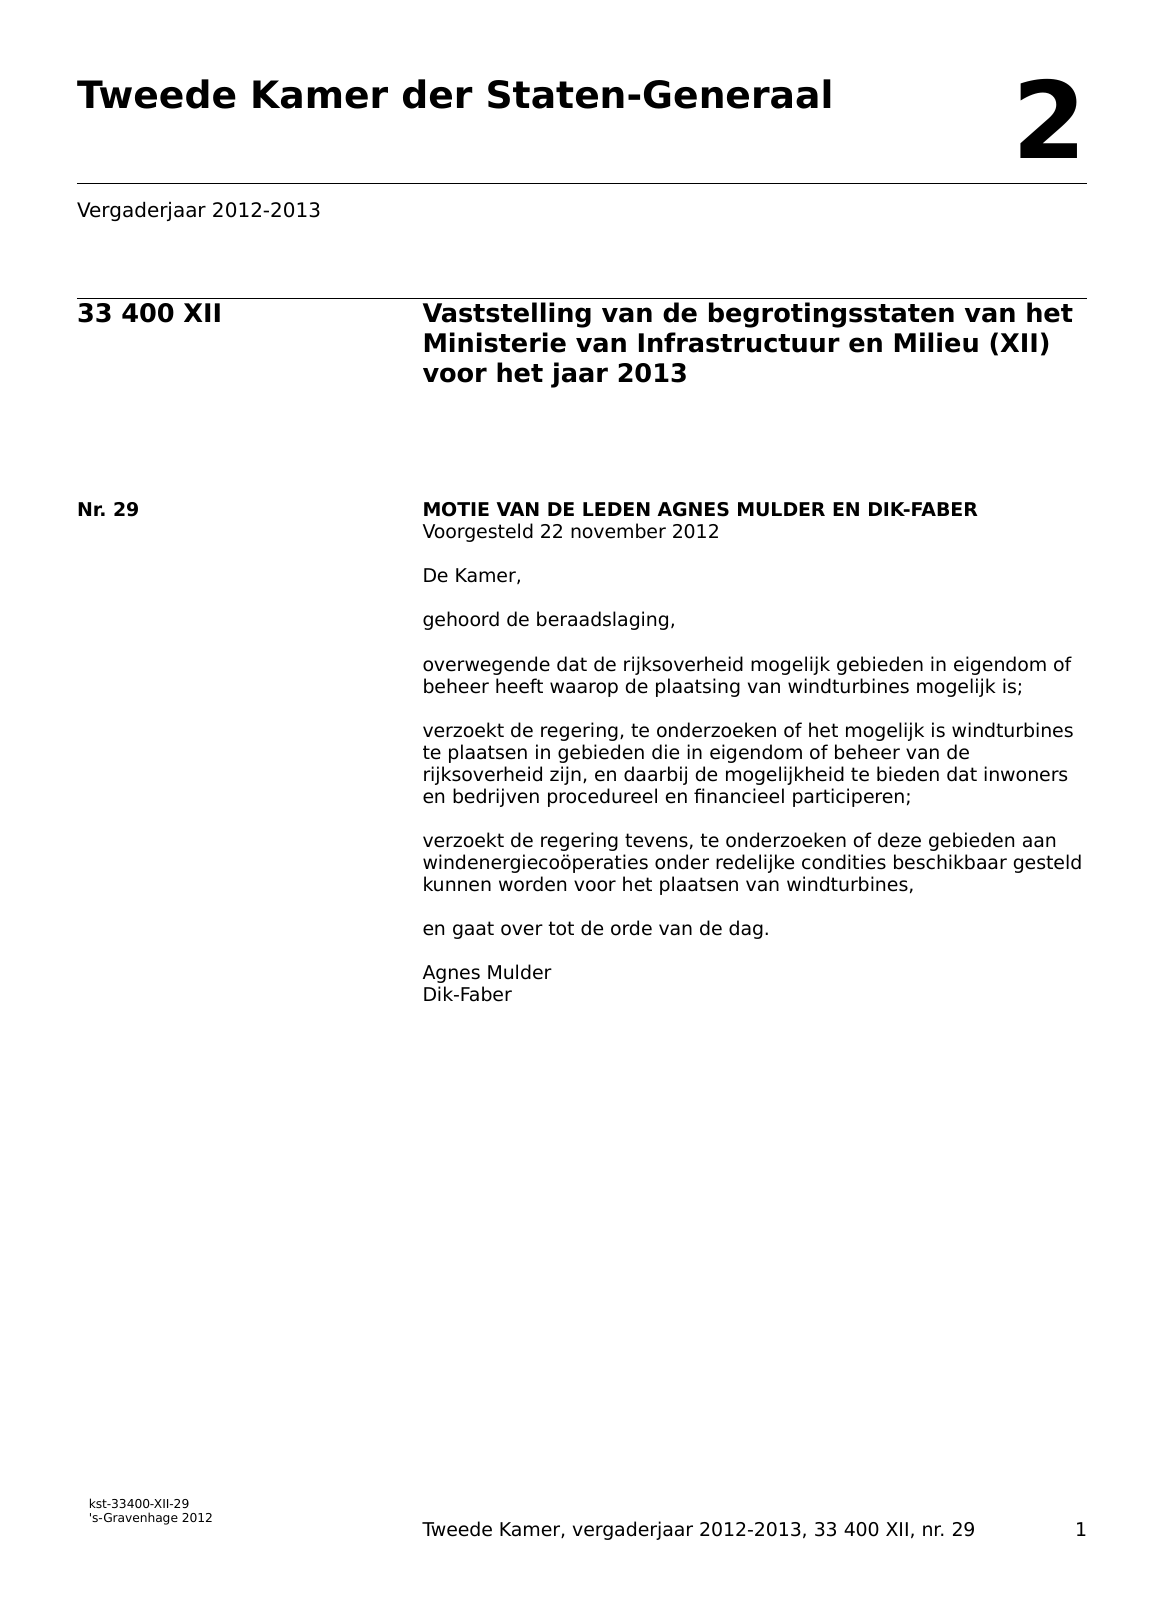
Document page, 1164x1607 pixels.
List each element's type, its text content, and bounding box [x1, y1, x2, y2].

text De Kamer, [422, 565, 1087, 587]
table_cell Vergaderjaar 2012-2013 [77, 184, 1087, 298]
subtitle Nr. 29 MOTIE VAN DE LEDEN AGNES MULDER EN DIK-FABER [77, 499, 1087, 521]
text en gaat over tot de orde van de dag. [422, 918, 1087, 940]
text verzoekt de regering tevens, te onderzoeken of deze gebieden aan windenergiecoöperaties onder redelijke condities beschikbaar gesteld kunnen worden voor het plaatsen van windturbines, [422, 830, 1087, 896]
text Dik-Faber [422, 984, 1087, 1006]
text Agnes Mulder [422, 962, 1087, 984]
text Voorgesteld 22 november 2012 [422, 521, 1087, 543]
text kst-33400-XII-29 [88, 1497, 323, 1511]
subtitle 33 400 XII Vaststelling van de begrotingsstaten van het Ministerie van Infrastructuur en Milieu (XII) voor het jaar 2013 [77, 299, 1087, 388]
table_header Tweede Kamer der Staten-Generaal [77, 59, 886, 183]
table_header 2 [886, 59, 1087, 183]
text 's-Gravenhage 2012 [88, 1511, 323, 1525]
text gehoord de beraadslaging, [422, 609, 1087, 631]
text overwegende dat de rijksoverheid mogelijk gebieden in eigendom of beheer heeft waarop de plaatsing van windturbines mogelijk is; [422, 653, 1087, 697]
text verzoekt de regering, te onderzoeken of het mogelijk is windturbines te plaatsen in gebieden die in eigendom of beheer van de rijksoverheid zijn, en daarbij de mogelijkheid te bieden dat inwoners en bedrijven procedureel en financieel participeren; [422, 720, 1087, 808]
